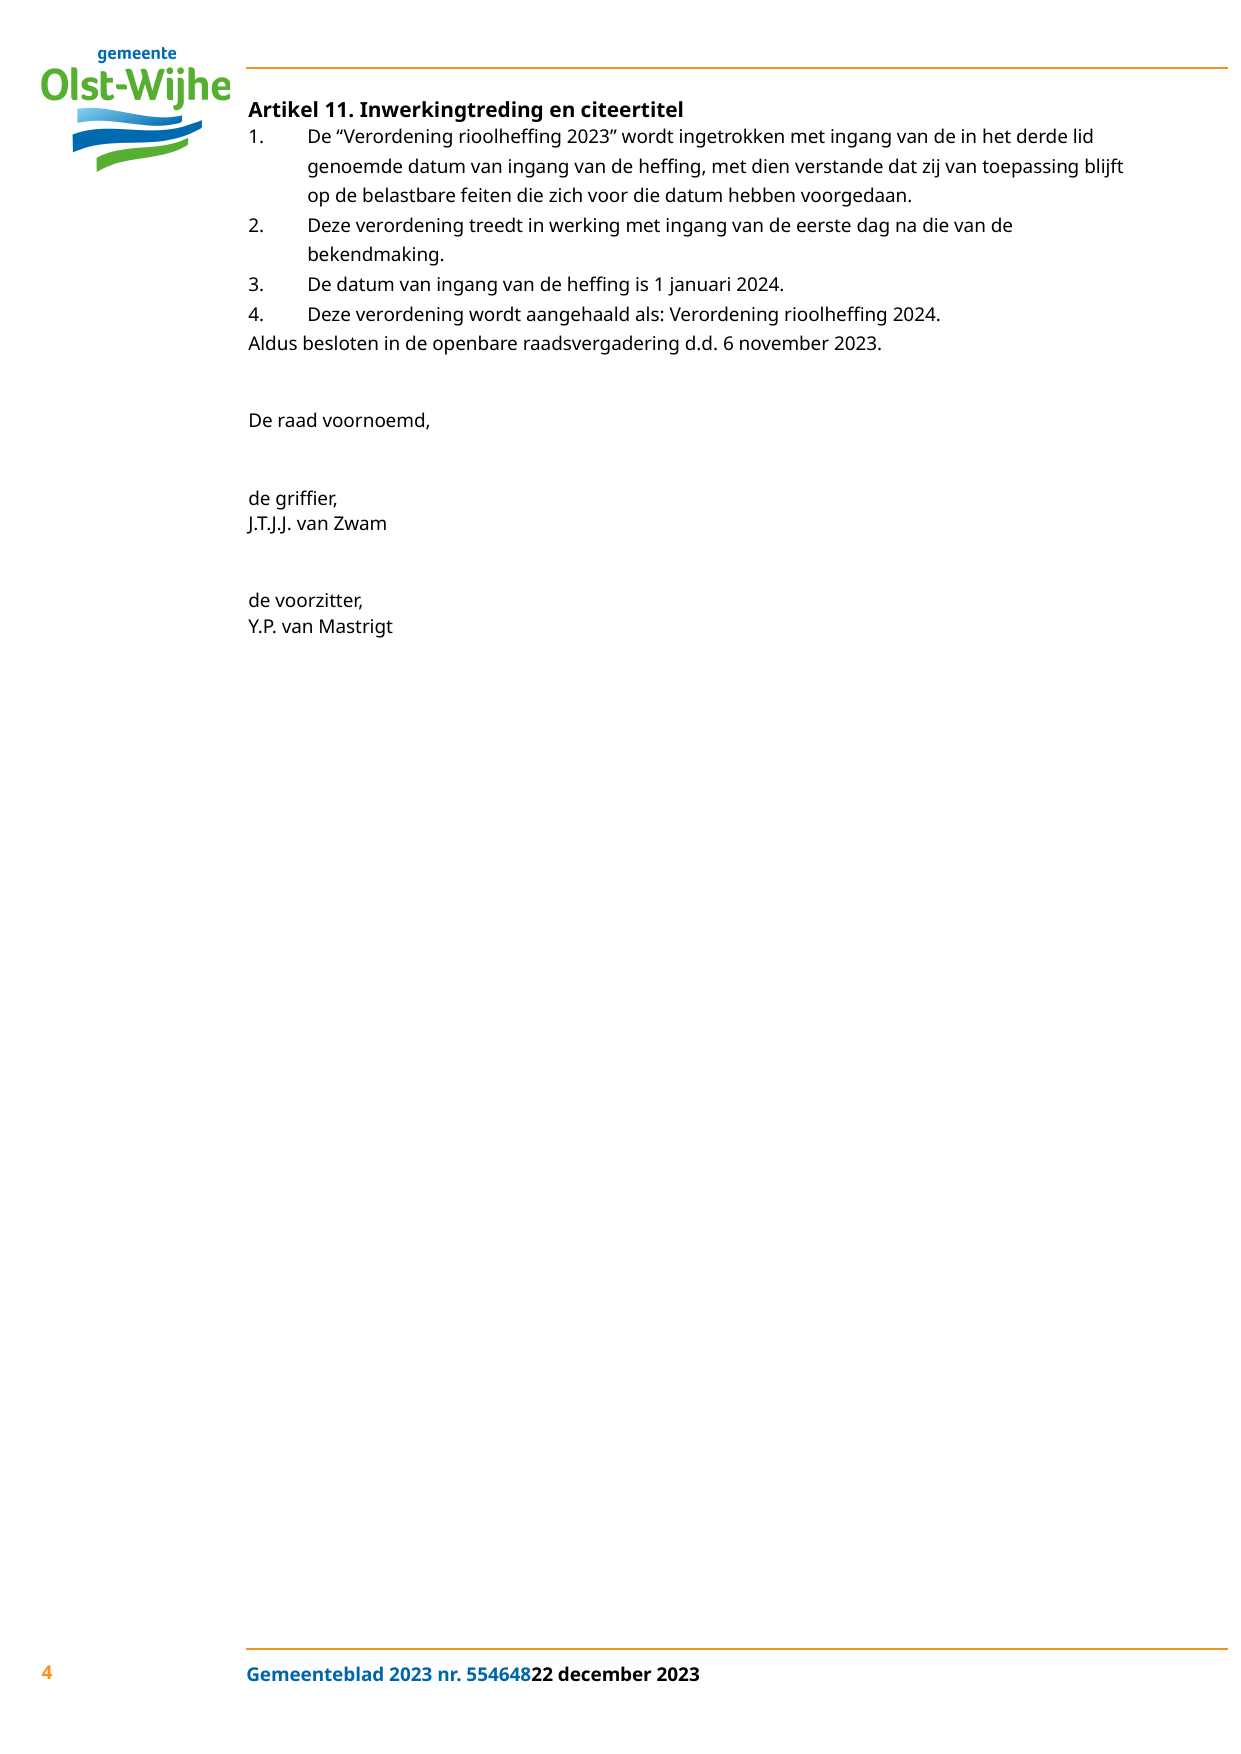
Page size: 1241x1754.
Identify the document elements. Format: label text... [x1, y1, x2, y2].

list Deze verordening treedt in werking met ingang van de eerste dag na die van de bekendmaking. [248, 212, 1152, 267]
text Artikel 11. Inwerkingtreding en citeertitel [248, 95, 1152, 123]
text Y.P. van Mastrigt [248, 613, 1152, 639]
list Deze verordening wordt aangehaald als: Verordening rioolheffing 2024. [248, 301, 1152, 326]
text Aldus besloten in de openbare raadsvergadering d.d. 6 november 2023. [248, 330, 1152, 356]
list De “Verordening rioolheffing 2023” wordt ingetrokken met ingang van de in het derde lid genoemde datum van ingang van de heffing, met dien verstande dat zij van toepassing blijft op de belastbare feiten die zich voor die datum hebben voorgedaan. [248, 123, 1152, 208]
text de voorzitter, [248, 588, 1152, 613]
text J.T.J.J. van Zwam [248, 510, 1152, 536]
text De raad voornoemd, [248, 407, 1152, 433]
list De datum van ingang van de heffing is 1 januari 2024. [248, 271, 1152, 297]
picture [41, 47, 231, 172]
text de griffier, [248, 485, 1152, 510]
